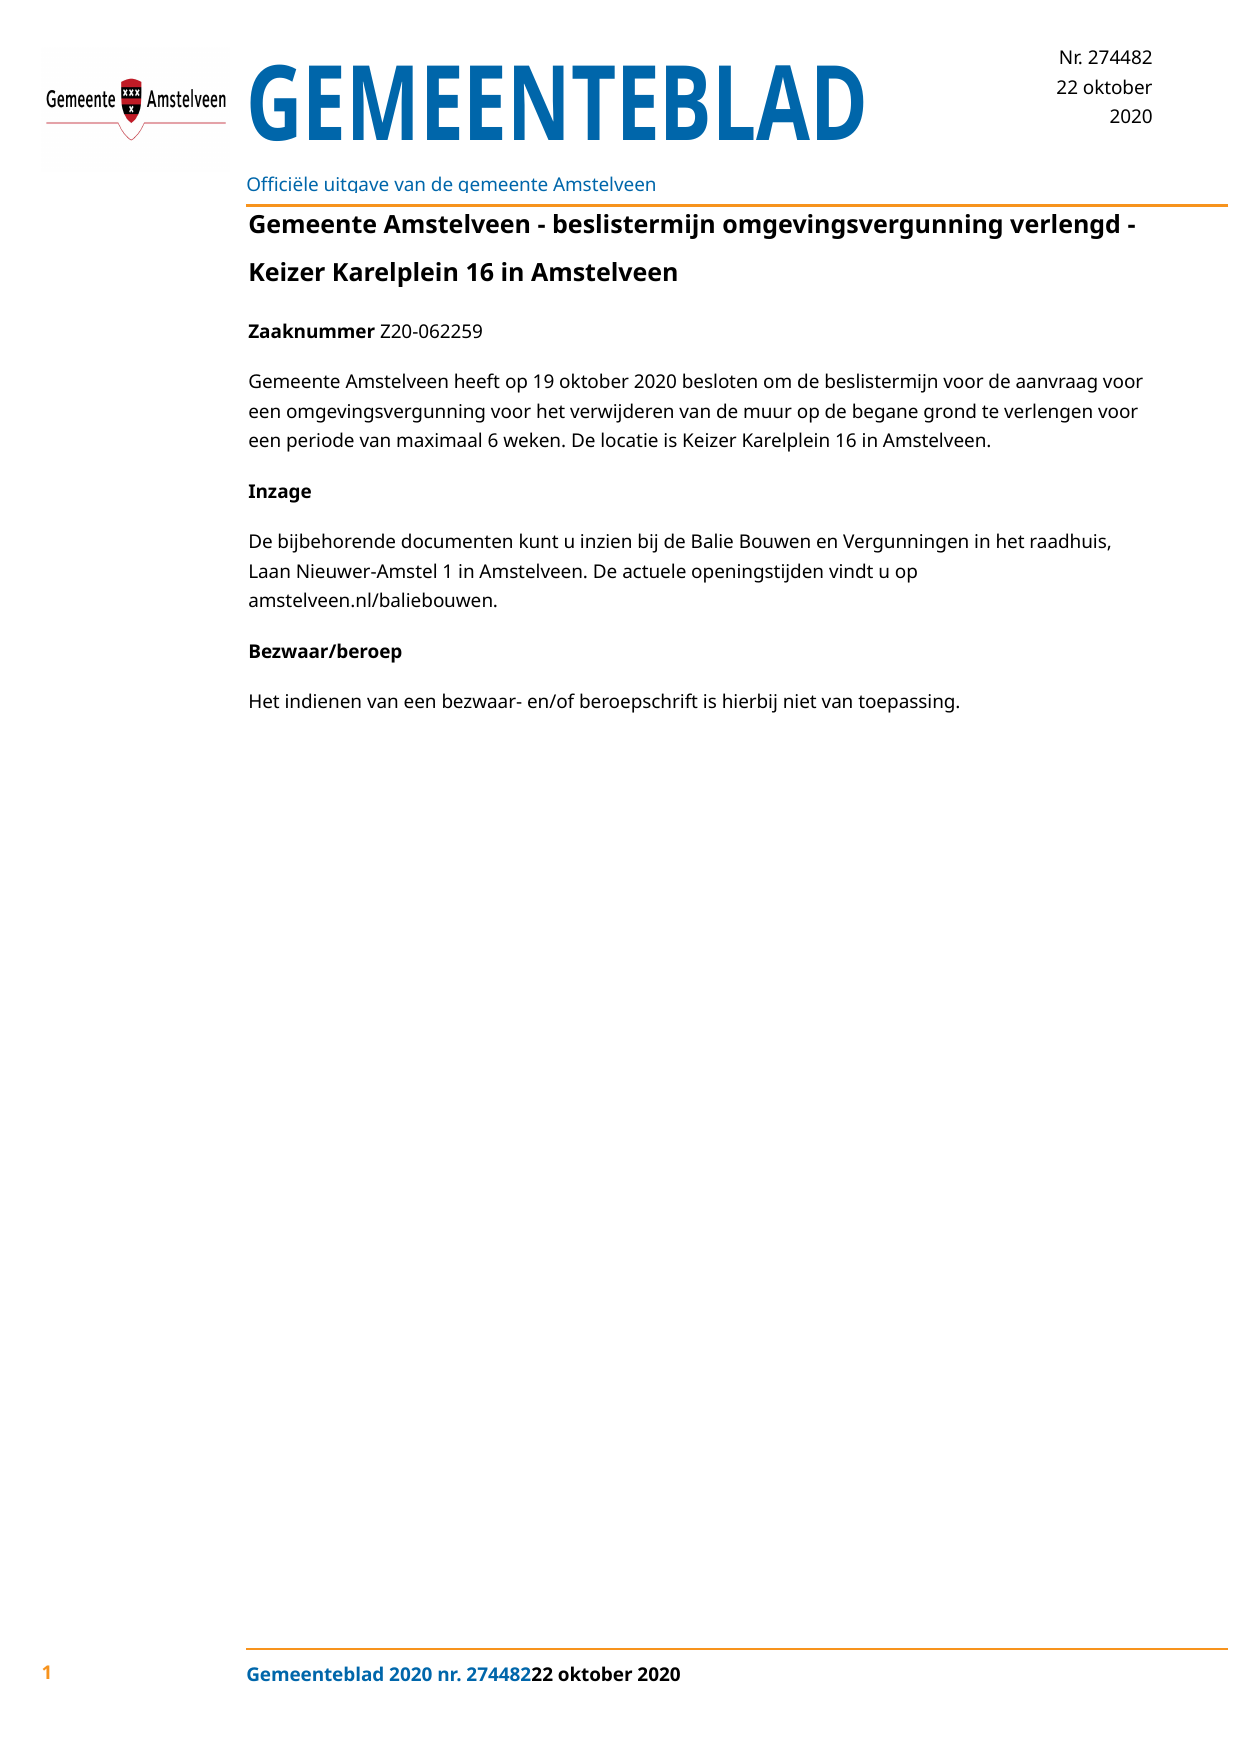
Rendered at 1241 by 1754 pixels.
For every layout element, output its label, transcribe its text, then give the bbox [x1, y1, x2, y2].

text De bijbehorende documenten kunt u inzien bij de Balie Bouwen en Vergunningen in het raadhuis, Laan Nieuwer-Amstel 1 in Amstelveen. De actuele openingstijden vindt u op amstelveen.nl/baliebouwen. [248, 528, 1152, 613]
text Gemeente Amstelveen - beslistermijn omgevingsvergunning verlengd - Keizer Karelplein 16 in Amstelveen [248, 207, 1152, 288]
text Inzage [248, 478, 1152, 504]
text Gemeente Amstelveen heeft op 19 oktober 2020 besloten om de beslistermijn voor de aanvraag voor een omgevingsvergunning voor het verwijderen van de muur op de begane grond te verlengen voor een periode van maximaal 6 weken. De locatie is Keizer Karelplein 16 in Amstelveen. [248, 368, 1152, 453]
text Zaaknummer Z20-062259 [248, 318, 1152, 344]
text Bezwaar/beroep [248, 638, 1152, 664]
text Het indienen van een bezwaar- en/of beroepschrift is hierbij niet van toepassing. [248, 688, 1152, 714]
picture [41, 47, 231, 172]
